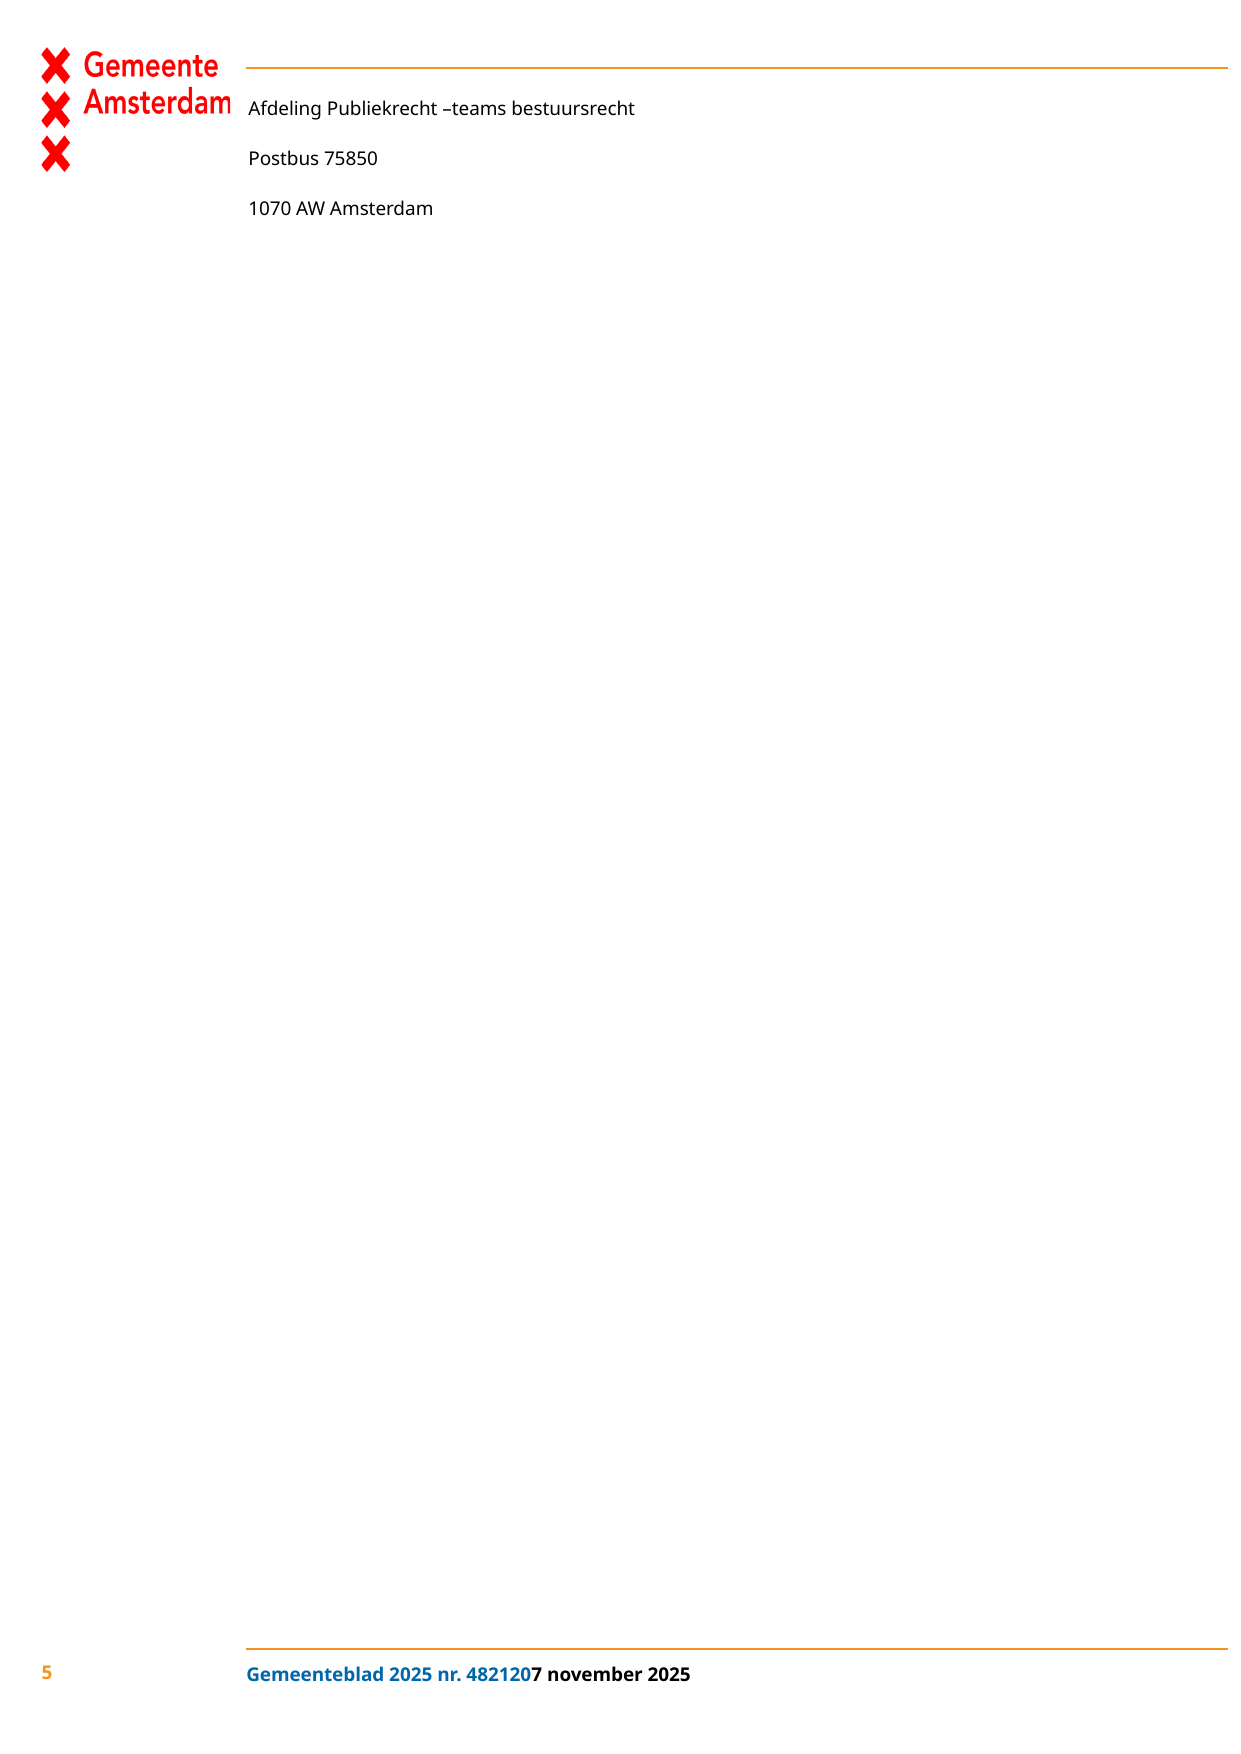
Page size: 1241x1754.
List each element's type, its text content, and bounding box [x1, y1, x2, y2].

text Postbus 75850 [248, 145, 1152, 171]
picture [41, 47, 231, 172]
text Afdeling Publiekrecht –teams bestuursrecht [248, 95, 1152, 121]
text 1070 AW Amsterdam [248, 196, 1152, 221]
